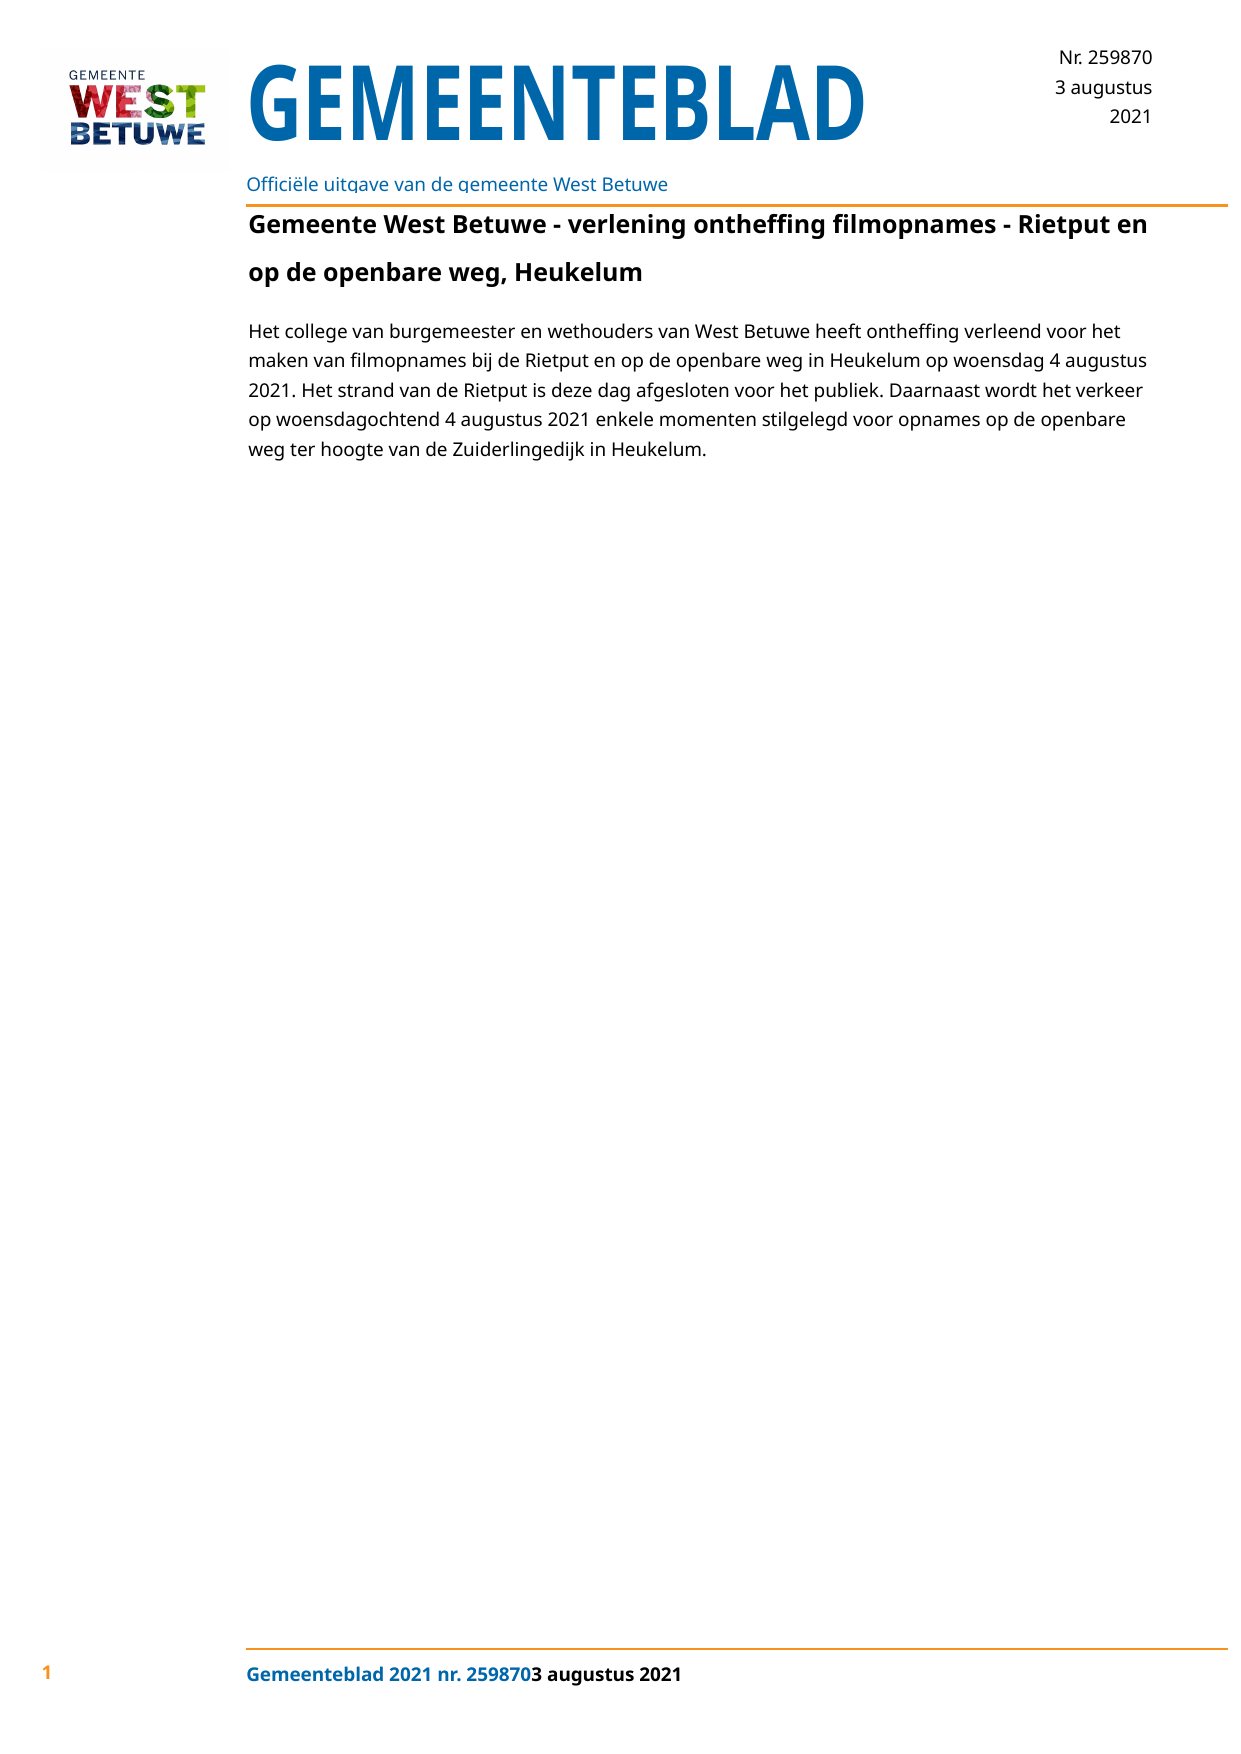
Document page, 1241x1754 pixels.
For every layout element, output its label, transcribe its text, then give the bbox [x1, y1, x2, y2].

text Gemeente West Betuwe - verlening ontheffing filmopnames - Rietput en op de openbare weg, Heukelum [248, 207, 1152, 288]
text Het college van burgemeester en wethouders van West Betuwe heeft ontheffing verleend voor het maken van filmopnames bij de Rietput en op de openbare weg in Heukelum op woensdag 4 augustus 2021. Het strand van de Rietput is deze dag afgesloten voor het publiek. Daarnaast wordt het verkeer op woensdagochtend 4 augustus 2021 enkele momenten stilgelegd voor opnames op de openbare weg ter hoogte van de Zuiderlingedijk in Heukelum. [248, 318, 1152, 462]
picture [41, 47, 231, 172]
